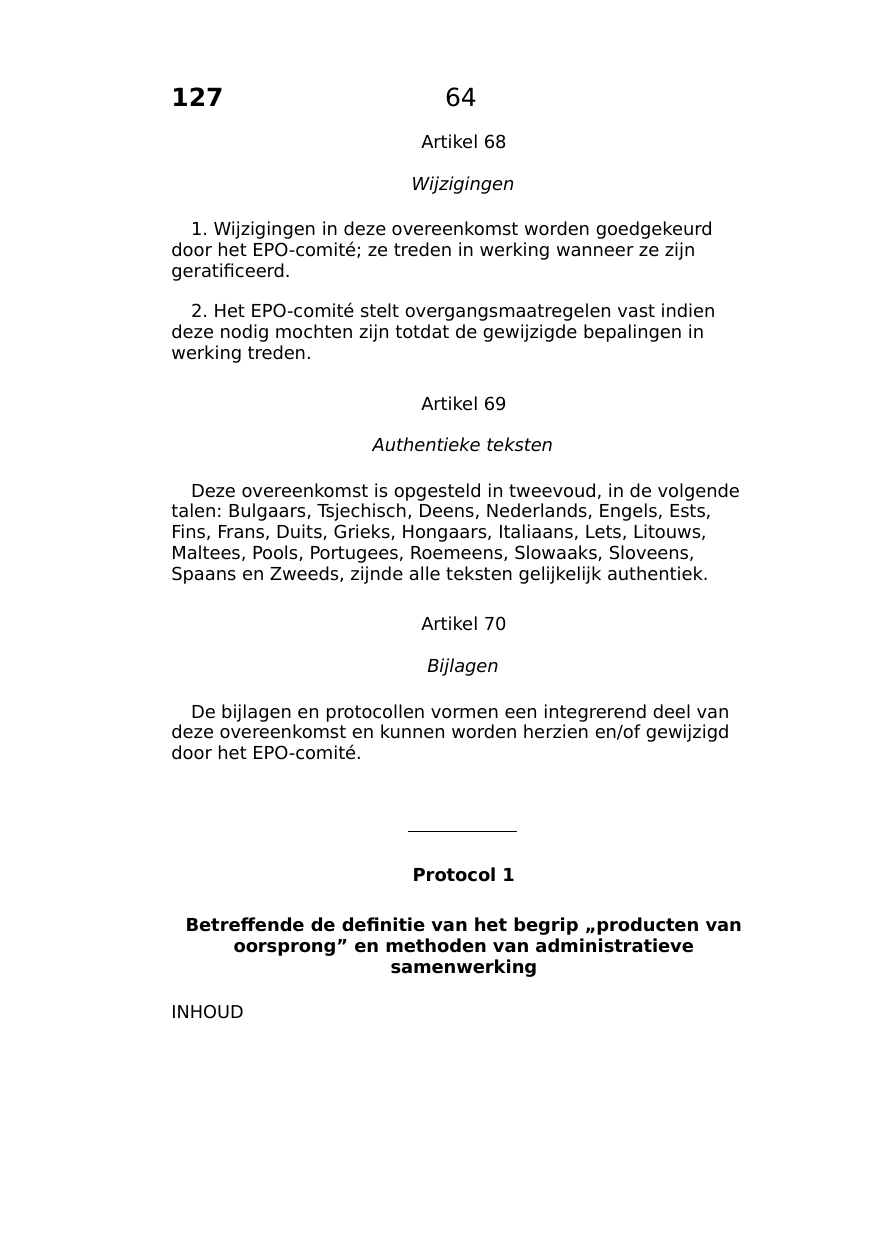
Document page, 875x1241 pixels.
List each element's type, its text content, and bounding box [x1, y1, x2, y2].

table_cell [443, 1023, 720, 1043]
subtitle Artikel 70 Bijlagen [171, 614, 756, 676]
table_cell [171, 1023, 266, 1043]
subtitle Betreffende de definitie van het begrip „producten van oorsprong” en methoden van administratieve samenwerking [171, 915, 756, 977]
subtitle Protocol 1 [171, 864, 756, 885]
subtitle Artikel 68 Wijzigingen [171, 132, 756, 194]
text 2. Het EPO-comité stelt overgangsmaatregelen vast indien deze nodig mochten zijn totdat de gewijzigde bepalingen in werking treden. [171, 301, 756, 363]
table_cell [266, 1023, 443, 1043]
text Deze overeenkomst is opgesteld in tweevoud, in de volgende talen: Bulgaars, Tsjechisch, Deens, Nederlands, Engels, Ests, Fins, Frans, Duits, Grieks, Hongaars, Italiaans, Lets, Litouws, Maltees, Pools, Portugees, Roemeens, Slowaaks, Sloveens, Spaans en Zweeds, zijnde alle teksten gelijkelijk authentiek. [171, 481, 756, 584]
subtitle Artikel 69 Authentieke teksten [171, 393, 756, 456]
text De bijlagen en protocollen vormen een integrerend deel van deze overeenkomst en kunnen worden herzien en/of gewijzigd door het EPO-comité. [171, 701, 756, 764]
table_header INHOUD [171, 1002, 720, 1023]
table_header [720, 1002, 756, 1023]
table_cell [720, 1023, 756, 1043]
text 1. Wijzigingen in deze overeenkomst worden goedgekeurd door het EPO-comité; ze treden in werking wanneer ze zijn geratificeerd. [171, 219, 756, 281]
